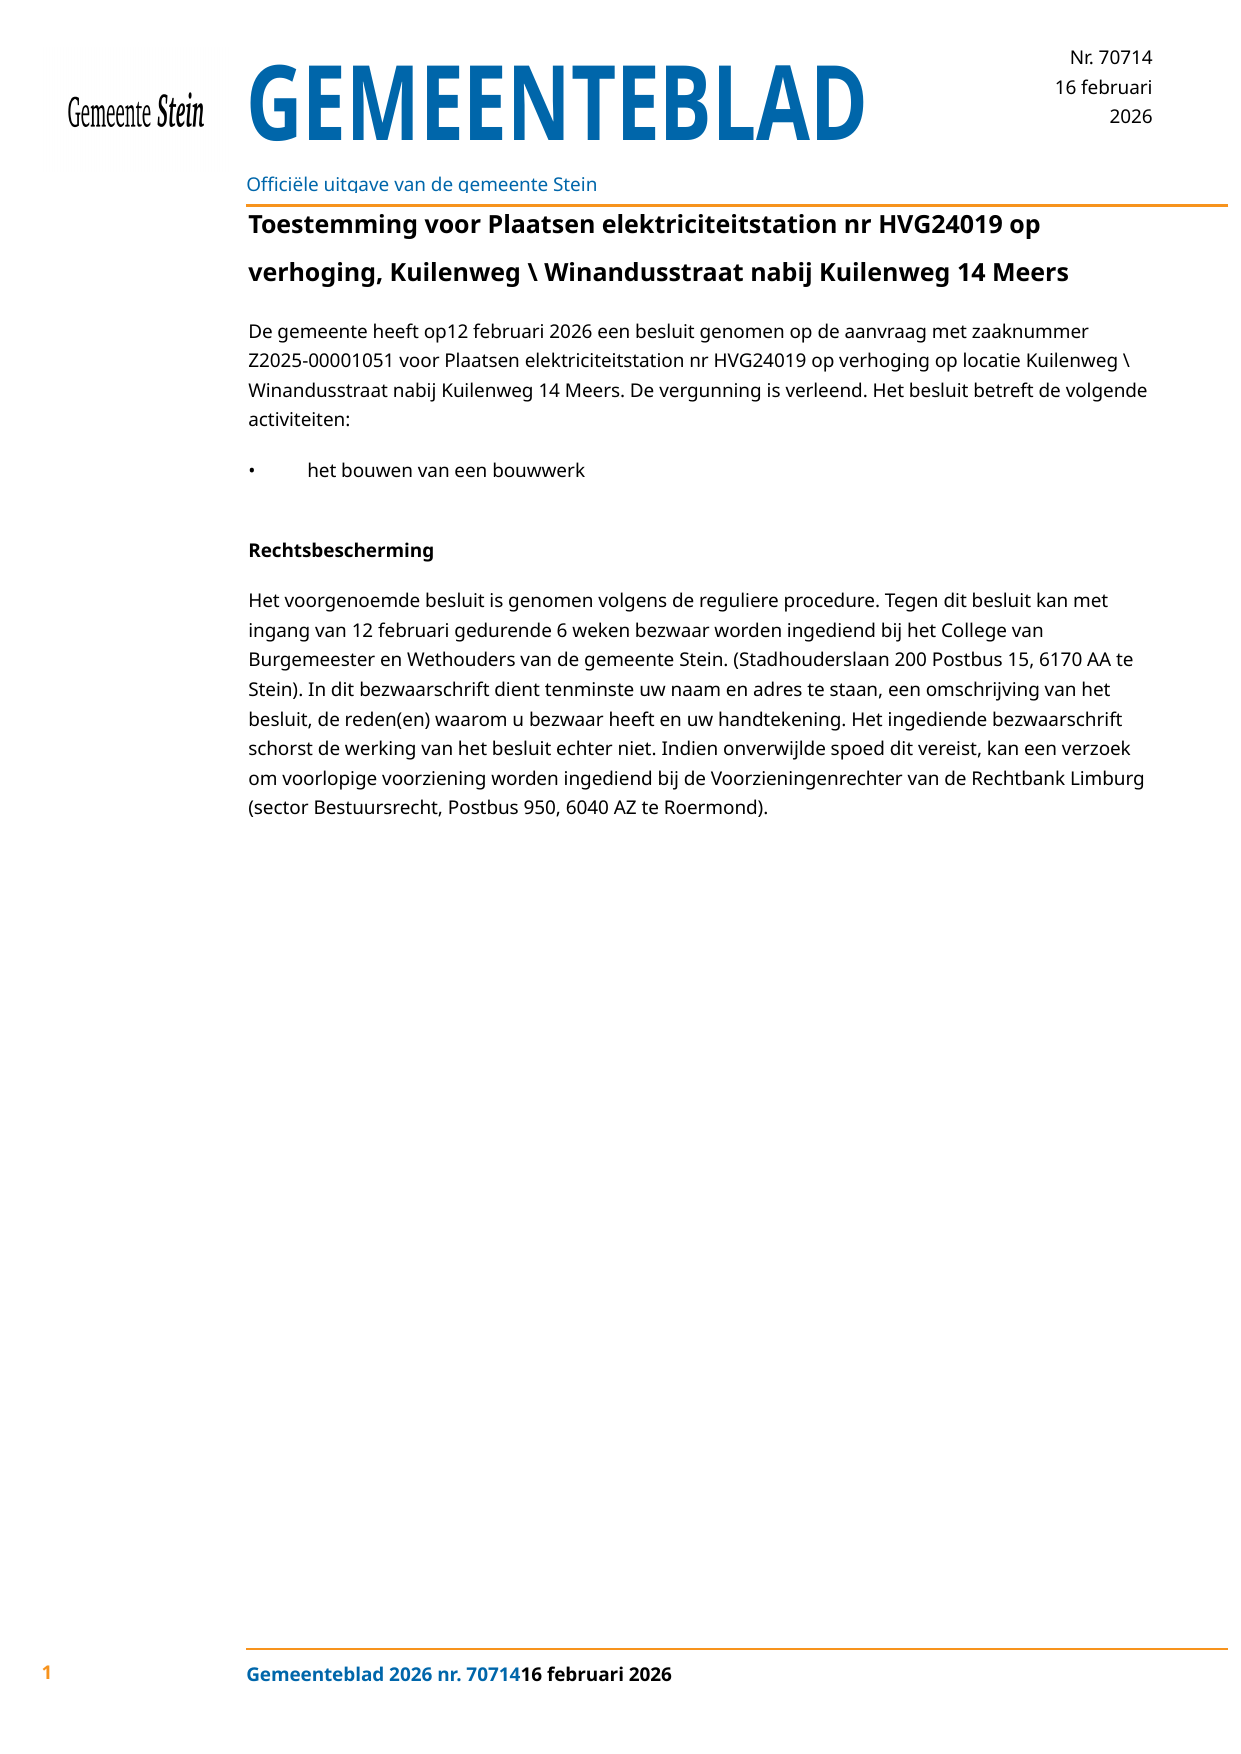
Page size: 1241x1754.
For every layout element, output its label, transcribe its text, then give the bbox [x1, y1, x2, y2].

list het bouwen van een bouwwerk [248, 457, 1152, 483]
text Het voorgenoemde besluit is genomen volgens de reguliere procedure. Tegen dit besluit kan met ingang van 12 februari gedurende 6 weken bezwaar worden ingediend bij het College van Burgemeester en Wethouders van de gemeente Stein. (Stadhouderslaan 200 Postbus 15, 6170 AA te Stein). In dit bezwaarschrift dient tenminste uw naam en adres te staan, een omschrijving van het besluit, de reden(en) waarom u bezwaar heeft en uw handtekening. Het ingediende bezwaarschrift schorst de werking van het besluit echter niet. Indien onverwijlde spoed dit vereist, kan een verzoek om voorlopige voorziening worden ingediend bij de Voorzieningenrechter van de Rechtbank Limburg (sector Bestuursrecht, Postbus 950, 6040 AZ te Roermond). [248, 587, 1152, 820]
picture [41, 47, 231, 172]
text Toestemming voor Plaatsen elektriciteitstation nr HVG24019 op verhoging, Kuilenweg \ Winandusstraat nabij Kuilenweg 14 Meers [248, 207, 1152, 288]
text Rechtsbescherming [248, 537, 1152, 563]
text De gemeente heeft op12 februari 2026 een besluit genomen op de aanvraag met zaaknummer Z2025-00001051 voor Plaatsen elektriciteitstation nr HVG24019 op verhoging op locatie Kuilenweg \ Winandusstraat nabij Kuilenweg 14 Meers. De vergunning is verleend. Het besluit betreft de volgende activiteiten: [248, 318, 1152, 432]
